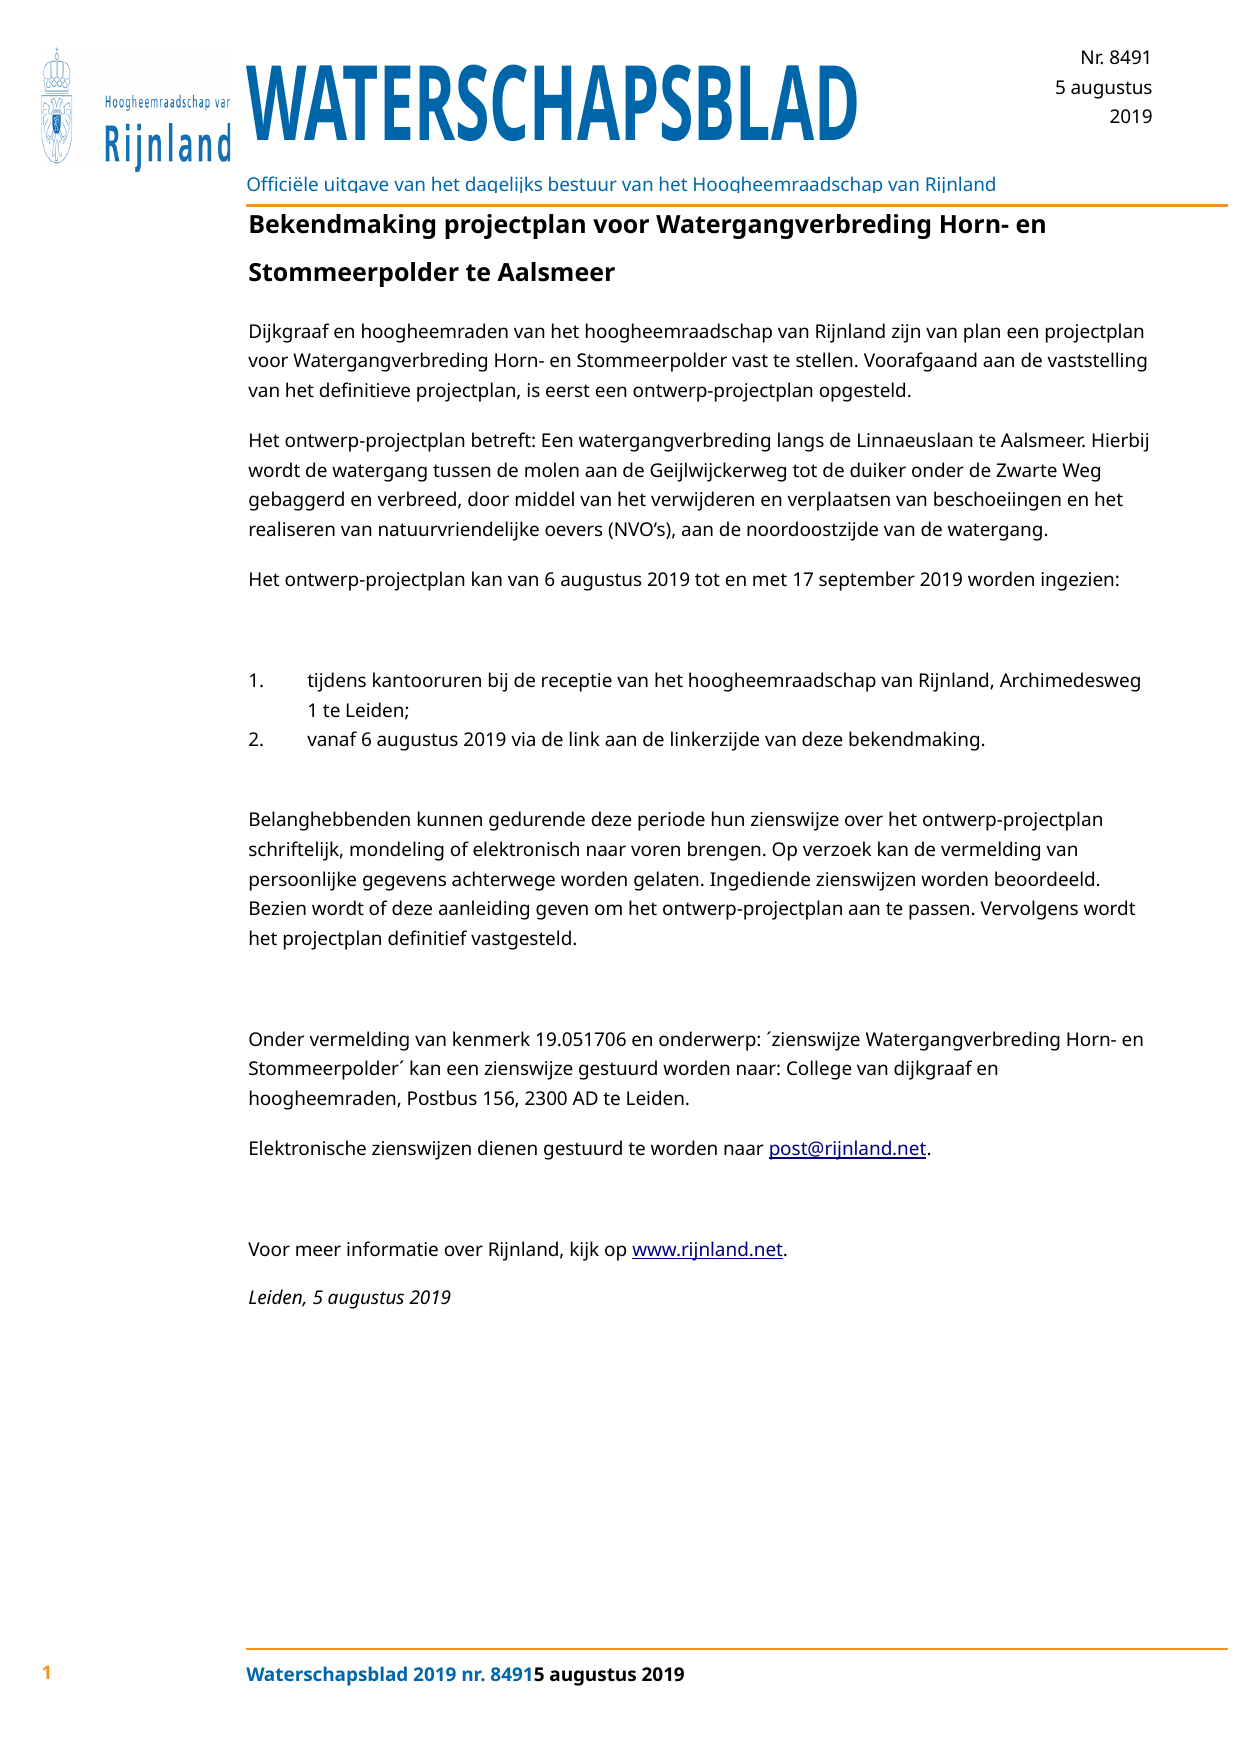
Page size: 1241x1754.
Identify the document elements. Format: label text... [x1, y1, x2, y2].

text Belanghebbenden kunnen gedurende deze periode hun zienswijze over het ontwerp-projectplan schriftelijk, mondeling of elektronisch naar voren brengen. Op verzoek kan de vermelding van persoonlijke gegevens achterwege worden gelaten. Ingediende zienswijzen worden beoordeeld. Bezien wordt of deze aanleiding geven om het ontwerp-projectplan aan te passen. Vervolgens wordt het projectplan definitief vastgesteld. [248, 807, 1152, 951]
picture [41, 47, 231, 172]
list vanaf 6 augustus 2019 via de link aan de linkerzijde van deze bekendmaking. [248, 727, 1152, 752]
text Onder vermelding van kenmerk 19.051706 en onderwerp: ´zienswijze Watergangverbreding Horn- en Stommeerpolder´ kan een zienswijze gestuurd worden naar: College van dijkgraaf en hoogheemraden, Postbus 156, 2300 AD te Leiden. [248, 1026, 1152, 1111]
list tijdens kantooruren bij de receptie van het hoogheemraadschap van Rijnland, Archimedesweg 1 te Leiden; [248, 667, 1152, 723]
text Bekendmaking projectplan voor Watergangverbreding Horn- en Stommeerpolder te Aalsmeer [248, 207, 1152, 288]
text Het ontwerp-projectplan betreft: Een watergangverbreding langs de Linnaeuslaan te Aalsmeer. Hierbij wordt de watergang tussen de molen aan de Geijlwijckerweg tot de duiker onder de Zwarte Weg gebaggerd en verbreed, door middel van het verwijderen en verplaatsen van beschoeiingen en het realiseren van natuurvriendelijke oevers (NVO’s), aan de noordoostzijde van de watergang. [248, 427, 1152, 542]
text Dijkgraaf en hoogheemraden van het hoogheemraadschap van Rijnland zijn van plan een projectplan voor Watergangverbreding Horn- en Stommeerpolder vast te stellen. Voorafgaand aan de vaststelling van het definitieve projectplan, is eerst een ontwerp-projectplan opgesteld. [248, 318, 1152, 403]
text Leiden, 5 augustus 2019 [248, 1284, 1152, 1310]
text Elektronische zienswijzen dienen gestuurd te worden naar post@rijnland.net. [248, 1135, 1152, 1161]
text Voor meer informatie over Rijnland, kijk op www.rijnland.net. [248, 1236, 1152, 1262]
text Het ontwerp-projectplan kan van 6 augustus 2019 tot en met 17 september 2019 worden ingezien: [248, 567, 1152, 592]
